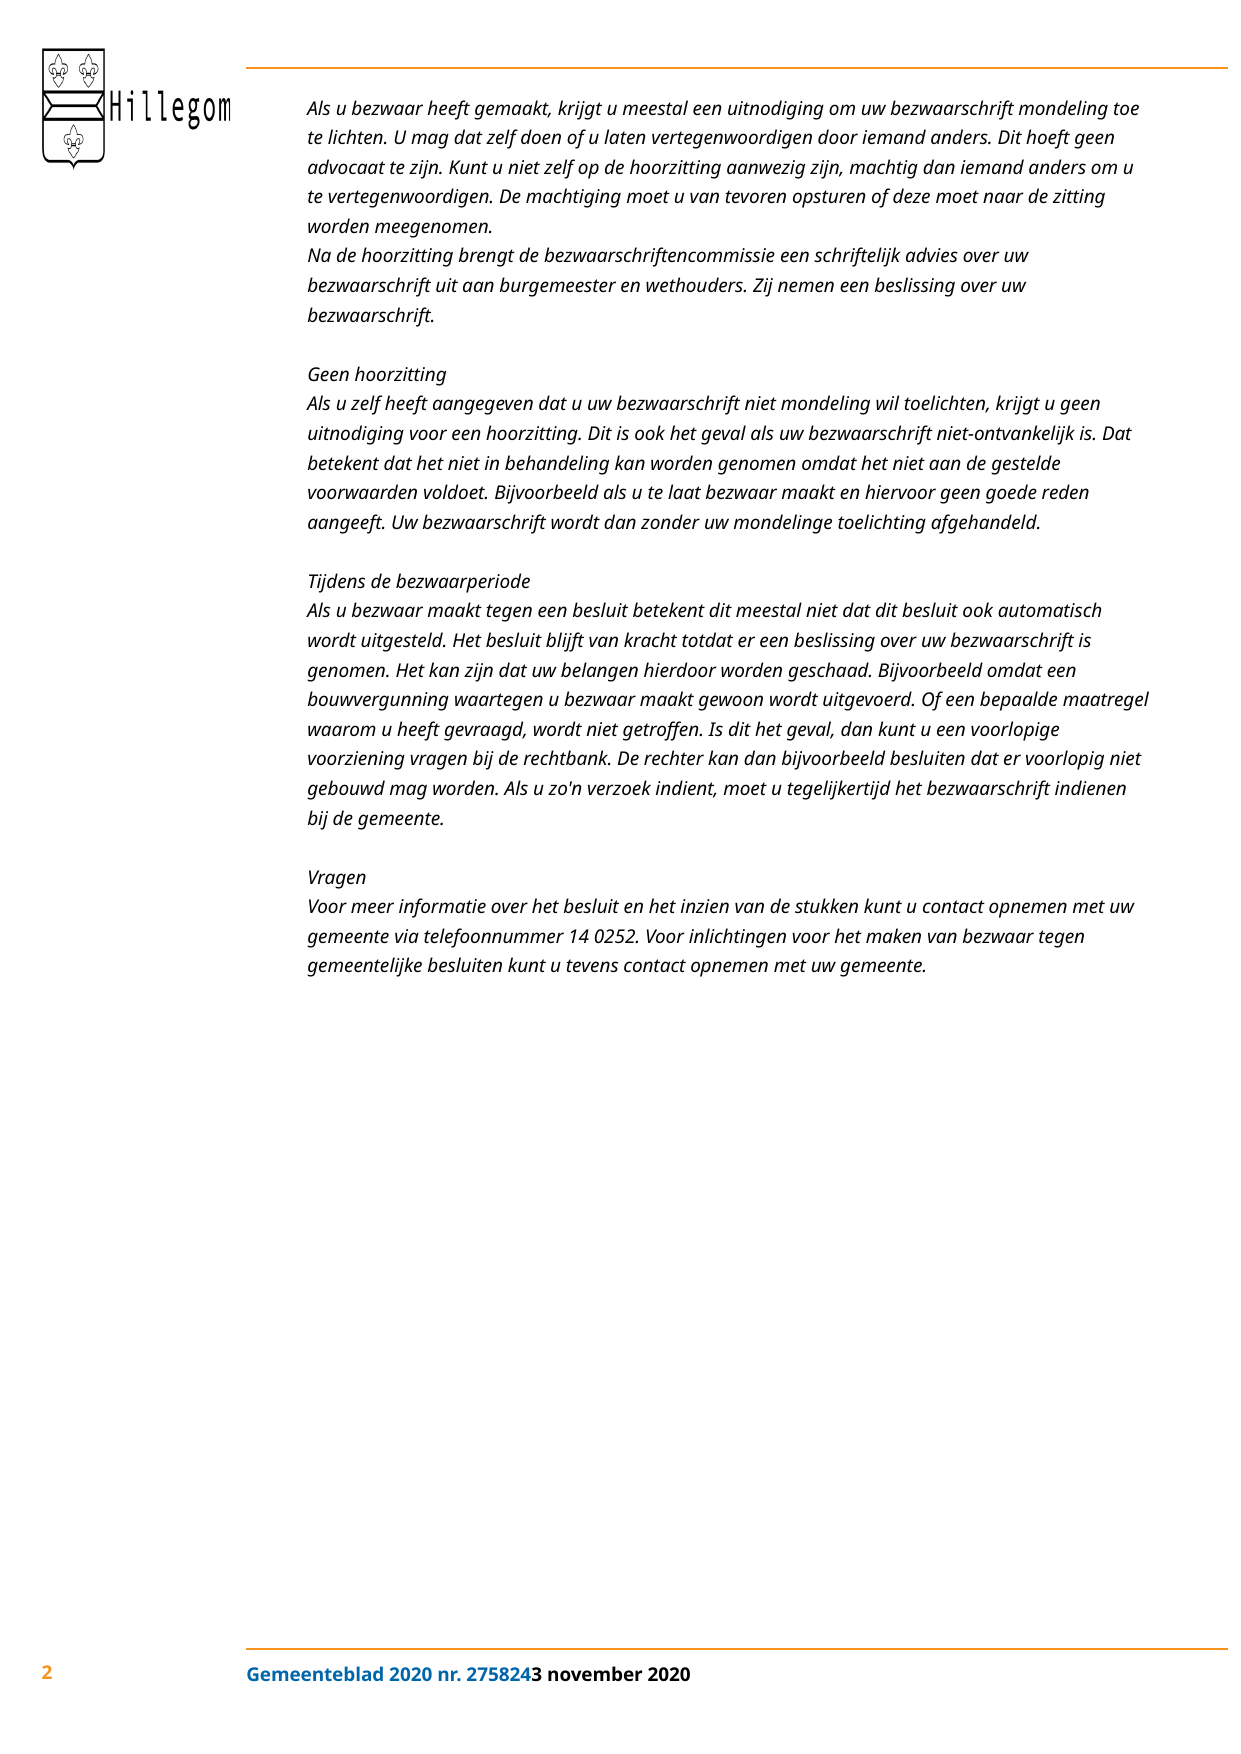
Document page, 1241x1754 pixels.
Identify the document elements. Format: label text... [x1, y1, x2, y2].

list Tijdens de bezwaarperiode [248, 568, 1152, 594]
picture [41, 47, 231, 172]
list Als u bezwaar heeft gemaakt, krijgt u meestal een uitnodiging om uw bezwaarschrift mondeling toe te lichten. U mag dat zelf doen of u laten vertegenwoordigen door iemand anders. Dit hoeft geen advocaat te zijn. Kunt u niet zelf op de hoorzitting aanwezig zijn, machtig dan iemand anders om u te vertegenwoordigen. De machtiging moet u van tevoren opsturen of deze moet naar de zitting worden meegenomen. [248, 95, 1152, 239]
list Als u bezwaar maakt tegen een besluit betekent dit meestal niet dat dit besluit ook automatisch wordt uitgesteld. Het besluit blijft van kracht totdat er een beslissing over uw bezwaarschrift is genomen. Het kan zijn dat uw belangen hierdoor worden geschaad. Bijvoorbeeld omdat een bouwvergunning waartegen u bezwaar maakt gewoon wordt uitgevoerd. Of een bepaalde maatregel waarom u heeft gevraagd, wordt niet getroffen. Is dit het geval, dan kunt u een voorlopige voorziening vragen bij de rechtbank. De rechter kan dan bijvoorbeeld besluiten dat er voorlopig niet gebouwd mag worden. Als u zo'n verzoek indient, moet u tegelijkertijd het bezwaarschrift indienen bij de gemeente. [248, 598, 1152, 831]
list Na de hoorzitting brengt de bezwaarschriftencommissie een schriftelijk advies over uw bezwaarschrift uit aan burgemeester en wethouders. Zij nemen een beslissing over uw bezwaarschrift. [248, 243, 1152, 328]
list Als u zelf heeft aangegeven dat u uw bezwaarschrift niet mondeling wil toelichten, krijgt u geen uitnodiging voor een hoorzitting. Dit is ook het geval als uw bezwaarschrift niet-ontvankelijk is. Dat betekent dat het niet in behandeling kan worden genomen omdat het niet aan de gestelde voorwaarden voldoet. Bijvoorbeeld als u te laat bezwaar maakt en hiervoor geen goede reden aangeeft. Uw bezwaarschrift wordt dan zonder uw mondelinge toelichting afgehandeld. [248, 391, 1152, 535]
list Vragen [248, 864, 1152, 890]
list Geen hoorzitting [248, 361, 1152, 387]
list Voor meer informatie over het besluit en het inzien van de stukken kunt u contact opnemen met uw gemeente via telefoonnummer 14 0252. Voor inlichtingen voor het maken van bezwaar tegen gemeentelijke besluiten kunt u tevens contact opnemen met uw gemeente. [248, 893, 1152, 978]
